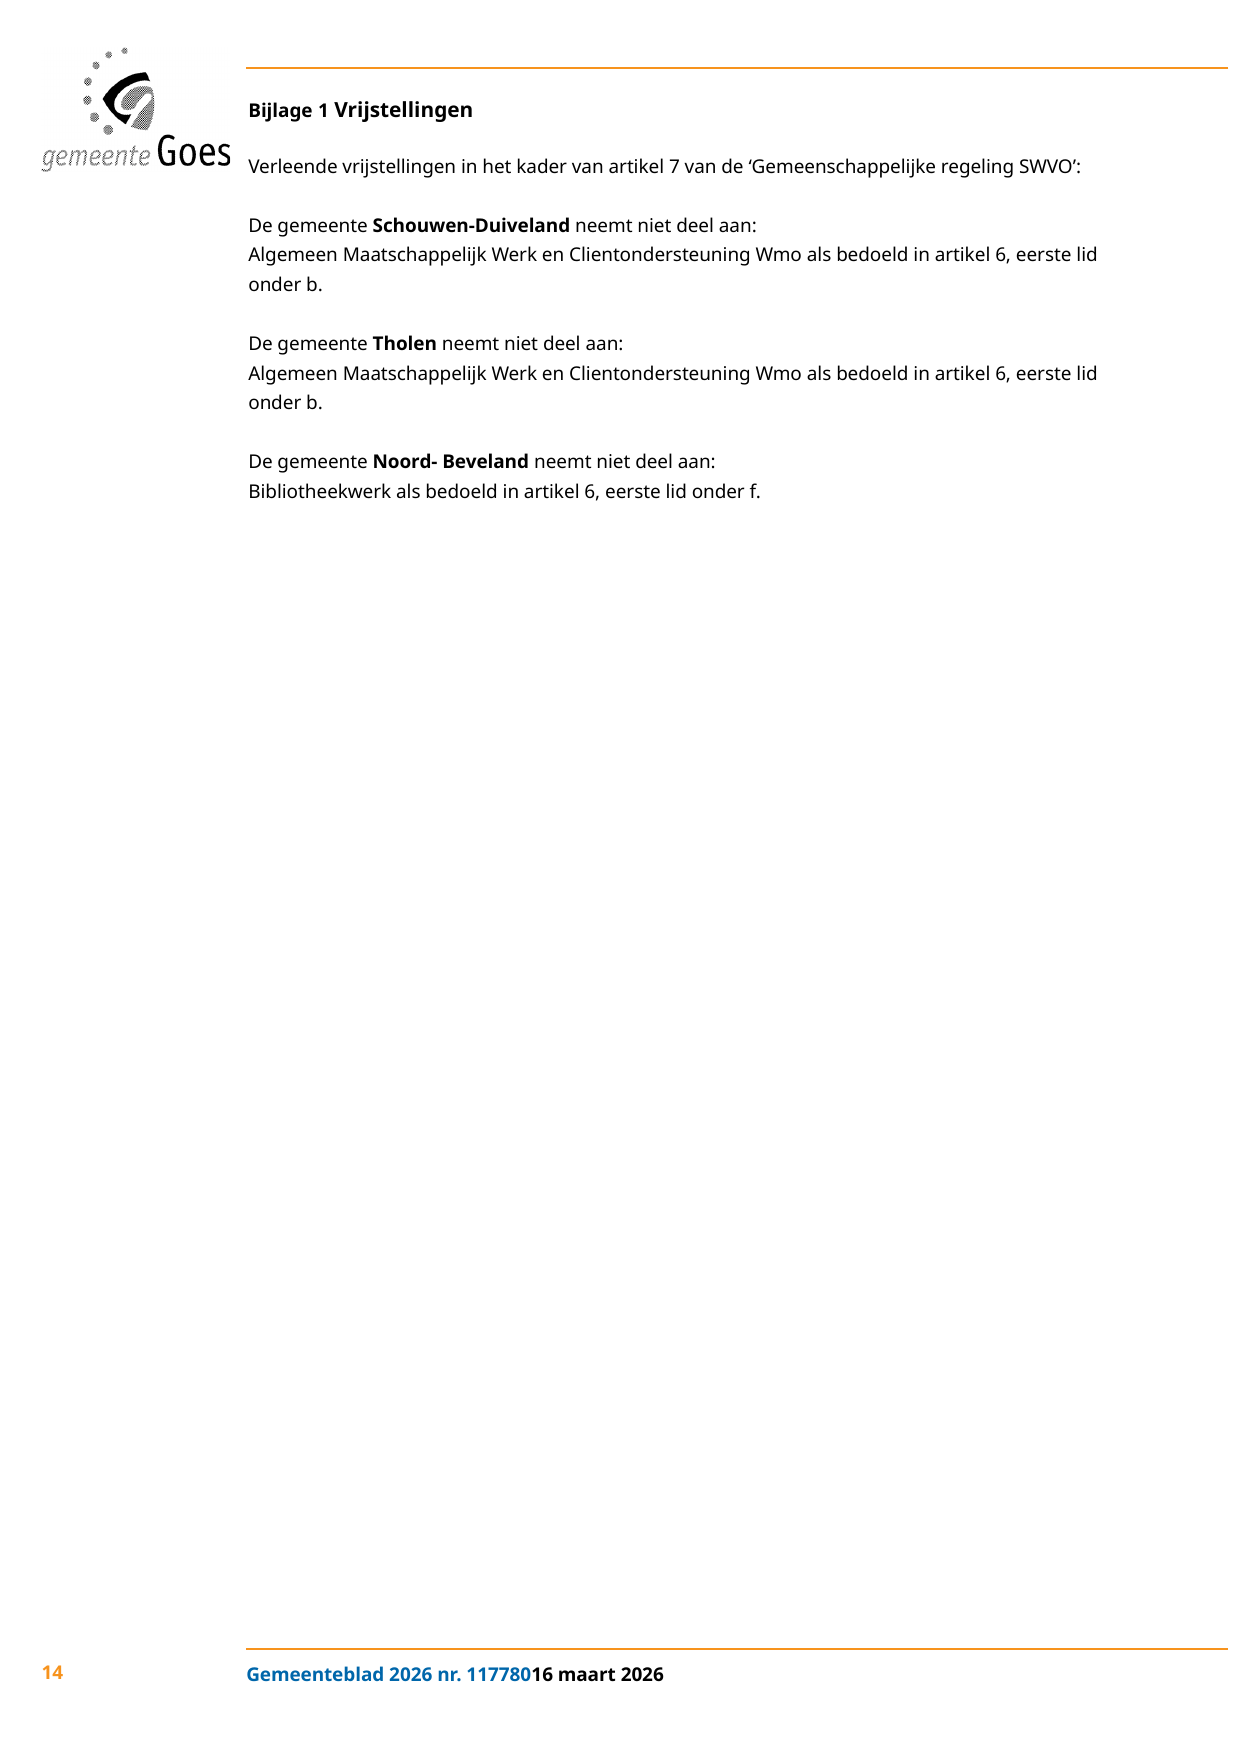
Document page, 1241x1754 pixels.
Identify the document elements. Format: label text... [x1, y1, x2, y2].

text De gemeente Schouwen-Duiveland neemt niet deel aan: [248, 212, 1152, 238]
text Bibliotheekwerk als bedoeld in artikel 6, eerste lid onder f. [248, 478, 1152, 504]
text Algemeen Maatschappelijk Werk en Clientondersteuning Wmo als bedoeld in artikel 6, eerste lid onder b. [248, 360, 1152, 415]
text Verleende vrijstellingen in het kader van artikel 7 van de ‘Gemeenschappelijke regeling SWVO’: [248, 153, 1152, 179]
text De gemeente Noord- Beveland neemt niet deel aan: [248, 449, 1152, 474]
text Algemeen Maatschappelijk Werk en Clientondersteuning Wmo als bedoeld in artikel 6, eerste lid onder b. [248, 242, 1152, 297]
text De gemeente Tholen neemt niet deel aan: [248, 330, 1152, 356]
text Bijlage 1 Vrijstellingen [248, 95, 1152, 123]
picture [41, 47, 231, 172]
